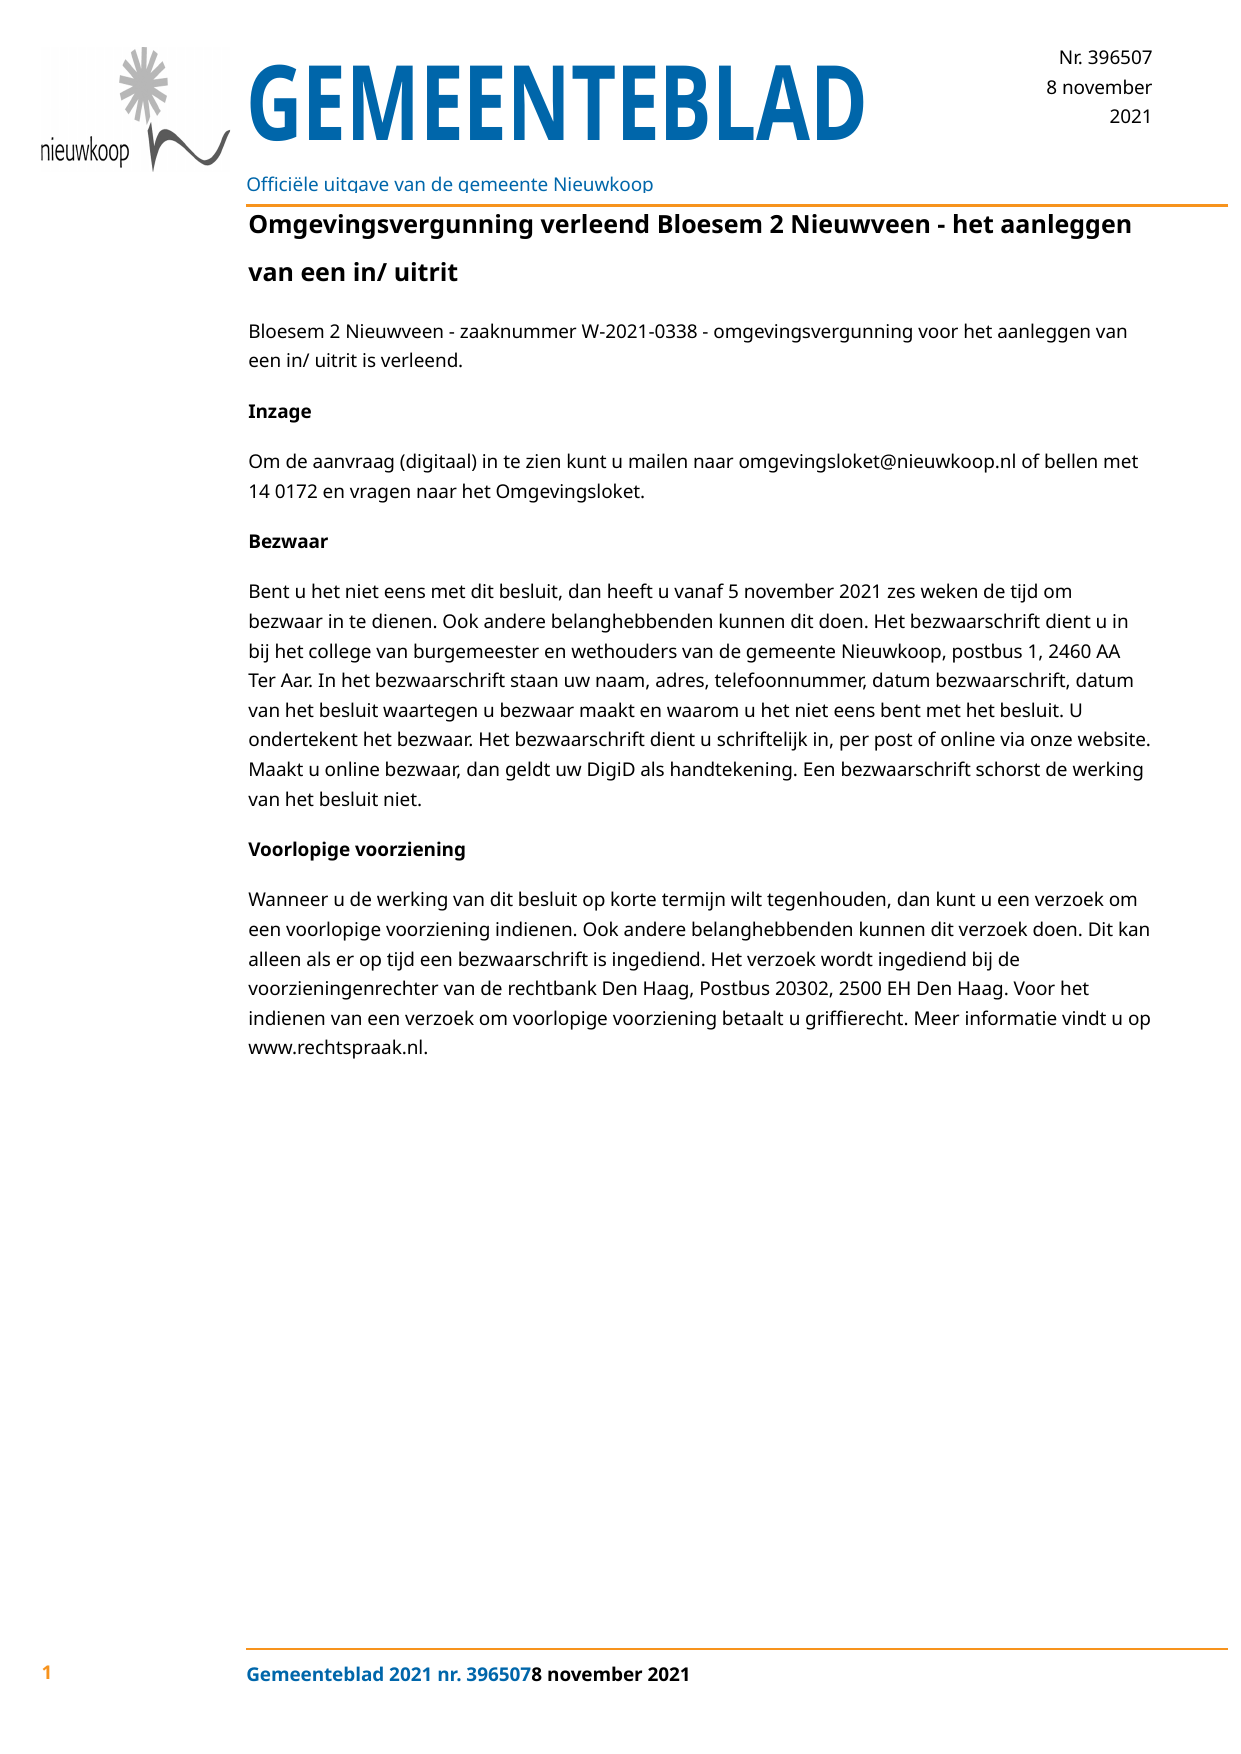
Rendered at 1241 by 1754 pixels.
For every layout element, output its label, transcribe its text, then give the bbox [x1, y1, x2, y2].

text Inzage [248, 398, 1152, 424]
text Bloesem 2 Nieuwveen - zaaknummer W-2021-0338 - omgevingsvergunning voor het aanleggen van een in/ uitrit is verleend. [248, 318, 1152, 373]
picture [41, 47, 231, 172]
text Wanneer u de werking van dit besluit op korte termijn wilt tegenhouden, dan kunt u een verzoek om een voorlopige voorziening indienen. Ook andere belanghebbenden kunnen dit verzoek doen. Dit kan alleen als er op tijd een bezwaarschrift is ingediend. Het verzoek wordt ingediend bij de voorzieningenrechter van de rechtbank Den Haag, Postbus 20302, 2500 EH Den Haag. Voor het indienen van een verzoek om voorlopige voorziening betaalt u griffierecht. Meer informatie vindt u op www.rechtspraak.nl. [248, 887, 1152, 1060]
text Bezwaar [248, 528, 1152, 554]
text Om de aanvraag (digitaal) in te zien kunt u mailen naar omgevingsloket@nieuwkoop.nl of bellen met 14 0172 en vragen naar het Omgevingsloket. [248, 448, 1152, 504]
text Voorlopige voorziening [248, 836, 1152, 862]
text Omgevingsvergunning verleend Bloesem 2 Nieuwveen - het aanleggen van een in/ uitrit [248, 207, 1152, 288]
text Bent u het niet eens met dit besluit, dan heeft u vanaf 5 november 2021 zes weken de tijd om bezwaar in te dienen. Ook andere belanghebbenden kunnen dit doen. Het bezwaarschrift dient u in bij het college van burgemeester en wethouders van de gemeente Nieuwkoop, postbus 1, 2460 AA Ter Aar. In het bezwaarschrift staan uw naam, adres, telefoonnummer, datum bezwaarschrift, datum van het besluit waartegen u bezwaar maakt en waarom u het niet eens bent met het besluit. U ondertekent het bezwaar. Het bezwaarschrift dient u schriftelijk in, per post of online via onze website. Maakt u online bezwaar, dan geldt uw DigiD als handtekening. Een bezwaarschrift schorst de werking van het besluit niet. [248, 579, 1152, 812]
